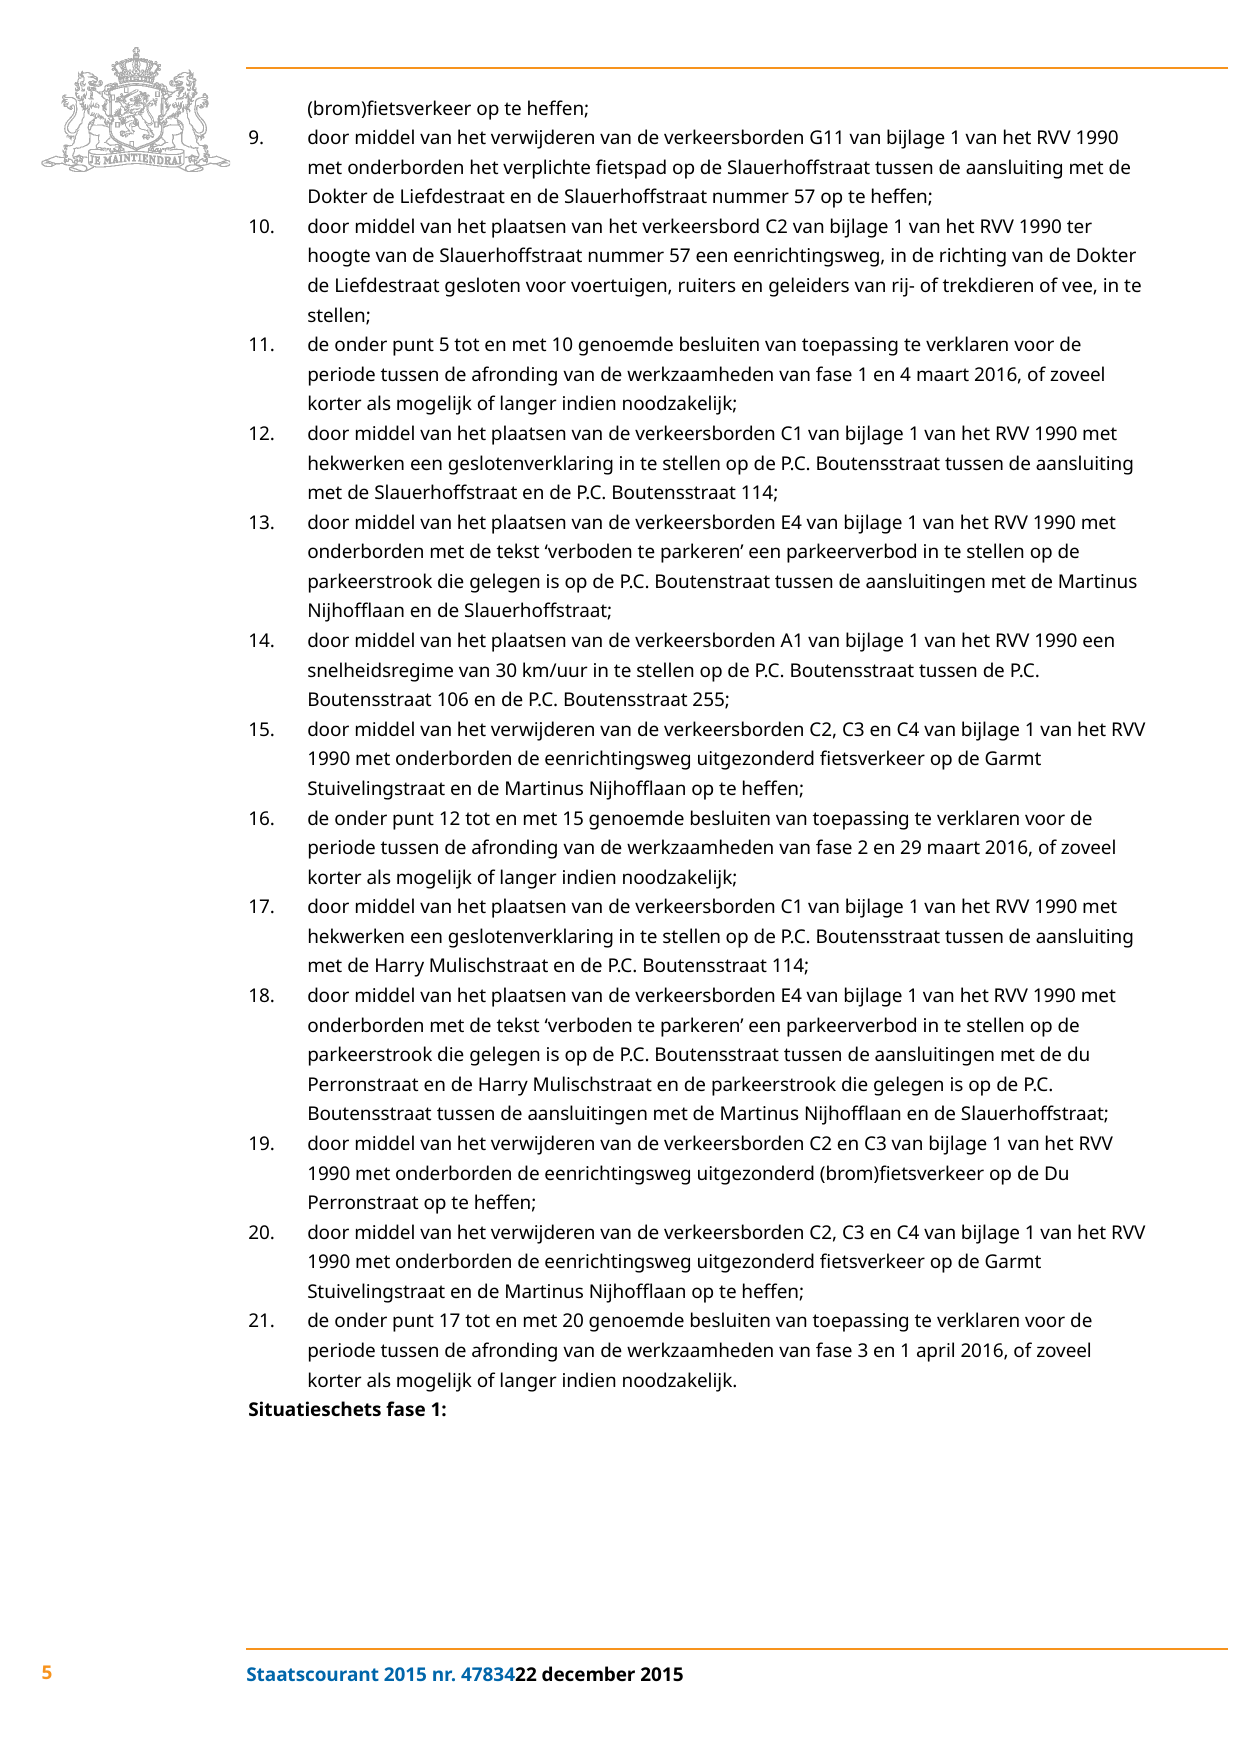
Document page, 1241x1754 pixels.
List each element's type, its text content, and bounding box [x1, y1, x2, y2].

list de onder punt 12 tot en met 15 genoemde besluiten van toepassing te verklaren voor de periode tussen de afronding van de werkzaamheden van fase 2 en 29 maart 2016, of zoveel korter als mogelijk of langer indien noodzakelijk; [248, 805, 1152, 890]
list door middel van het plaatsen van de verkeersborden E4 van bijlage 1 van het RVV 1990 met onderborden met de tekst ‘verboden te parkeren’ een parkeerverbod in te stellen op de parkeerstrook die gelegen is op de P.C. Boutenstraat tussen de aansluitingen met de Martinus Nijhofflaan en de Slauerhoffstraat; [248, 509, 1152, 623]
list door middel van het plaatsen van de verkeersborden E4 van bijlage 1 van het RVV 1990 met onderborden met de tekst ‘verboden te parkeren’ een parkeerverbod in te stellen op de parkeerstrook die gelegen is op de P.C. Boutensstraat tussen de aansluitingen met de du Perronstraat en de Harry Mulischstraat en de parkeerstrook die gelegen is op de P.C. Boutensstraat tussen de aansluitingen met de Martinus Nijhofflaan en de Slauerhoffstraat; [248, 982, 1152, 1126]
list (brom)fietsverkeer op te heffen; [248, 95, 1152, 121]
list de onder punt 17 tot en met 20 genoemde besluiten van toepassing te verklaren voor de periode tussen de afronding van de werkzaamheden van fase 3 en 1 april 2016, of zoveel korter als mogelijk of langer indien noodzakelijk. [248, 1308, 1152, 1393]
picture [41, 47, 231, 172]
list door middel van het plaatsen van het verkeersbord C2 van bijlage 1 van het RVV 1990 ter hoogte van de Slauerhoffstraat nummer 57 een eenrichtingsweg, in de richting van de Dokter de Liefdestraat gesloten voor voertuigen, ruiters en geleiders van rij- of trekdieren of vee, in te stellen; [248, 213, 1152, 328]
list door middel van het verwijderen van de verkeersborden C2, C3 en C4 van bijlage 1 van het RVV 1990 met onderborden de eenrichtingsweg uitgezonderd fietsverkeer op de Garmt Stuivelingstraat en de Martinus Nijhofflaan op te heffen; [248, 1219, 1152, 1304]
list door middel van het verwijderen van de verkeersborden C2 en C3 van bijlage 1 van het RVV 1990 met onderborden de eenrichtingsweg uitgezonderd (brom)fietsverkeer op de Du Perronstraat op te heffen; [248, 1130, 1152, 1215]
list de onder punt 5 tot en met 10 genoemde besluiten van toepassing te verklaren voor de periode tussen de afronding van de werkzaamheden van fase 1 en 4 maart 2016, of zoveel korter als mogelijk of langer indien noodzakelijk; [248, 331, 1152, 416]
list door middel van het plaatsen van de verkeersborden C1 van bijlage 1 van het RVV 1990 met hekwerken een geslotenverklaring in te stellen op de P.C. Boutensstraat tussen de aansluiting met de Slauerhoffstraat en de P.C. Boutensstraat 114; [248, 420, 1152, 505]
list door middel van het plaatsen van de verkeersborden C1 van bijlage 1 van het RVV 1990 met hekwerken een geslotenverklaring in te stellen op de P.C. Boutensstraat tussen de aansluiting met de Harry Mulischstraat en de P.C. Boutensstraat 114; [248, 893, 1152, 978]
list door middel van het verwijderen van de verkeersborden C2, C3 en C4 van bijlage 1 van het RVV 1990 met onderborden de eenrichtingsweg uitgezonderd fietsverkeer op de Garmt Stuivelingstraat en de Martinus Nijhofflaan op te heffen; [248, 716, 1152, 801]
text Situatieschets fase 1: [248, 1396, 1152, 1422]
list door middel van het plaatsen van de verkeersborden A1 van bijlage 1 van het RVV 1990 een snelheidsregime van 30 km/uur in te stellen op de P.C. Boutensstraat tussen de P.C. Boutensstraat 106 en de P.C. Boutensstraat 255; [248, 627, 1152, 712]
list door middel van het verwijderen van de verkeersborden G11 van bijlage 1 van het RVV 1990 met onderborden het verplichte fietspad op de Slauerhoffstraat tussen de aansluiting met de Dokter de Liefdestraat en de Slauerhoffstraat nummer 57 op te heffen; [248, 124, 1152, 209]
